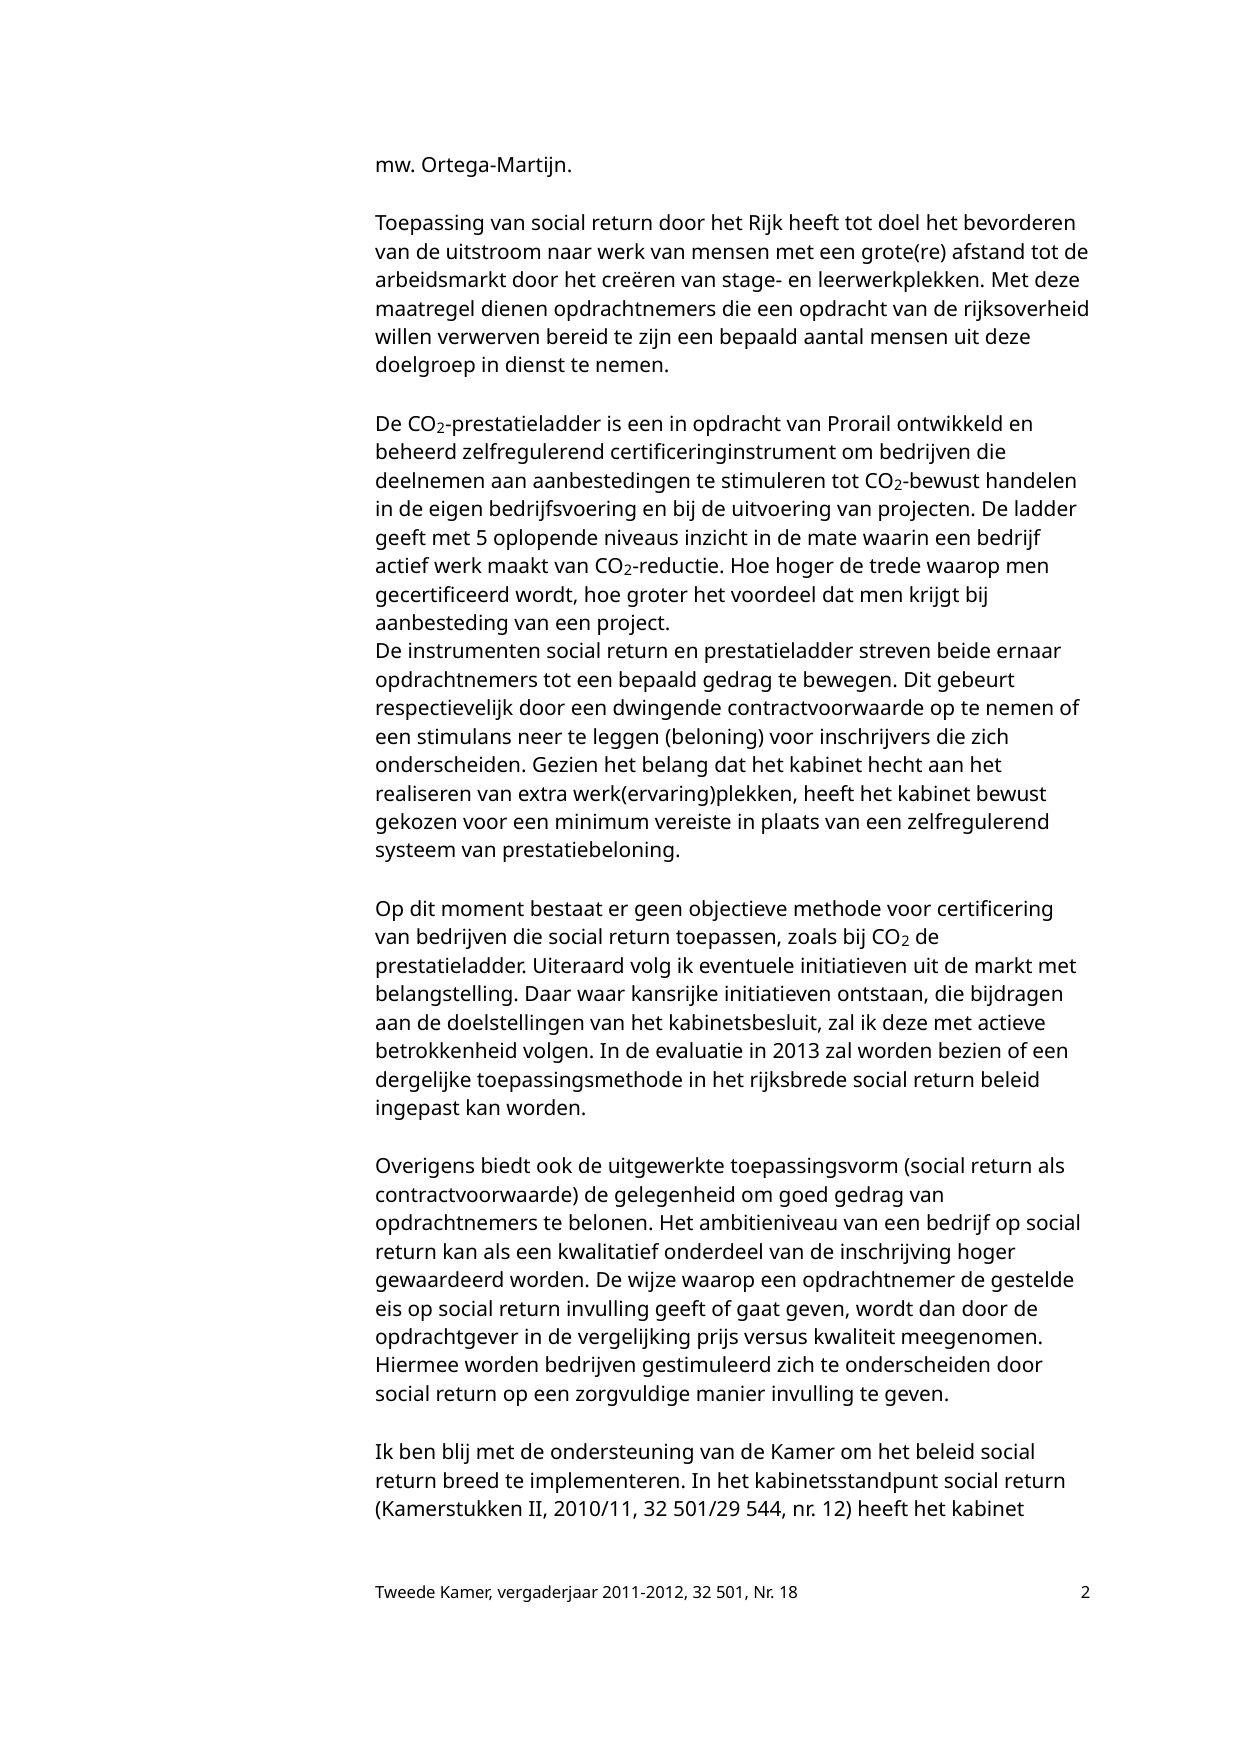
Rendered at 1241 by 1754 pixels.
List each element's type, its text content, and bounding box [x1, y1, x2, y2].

text Op dit moment bestaat er geen objectieve methode voor certificering van bedrijven die social return toepassen, zoals bij CO2 de prestatieladder. Uiteraard volg ik eventuele initiatieven uit de markt met belangstelling. Daar waar kansrijke initiatieven ontstaan, die bijdragen aan de doelstellingen van het kabinetsbesluit, zal ik deze met actieve betrokkenheid volgen. In de evaluatie in 2013 zal worden bezien of een dergelijke toepassingsmethode in het rijksbrede social return beleid ingepast kan worden. [375, 894, 1090, 1122]
text Toepassing van social return door het Rijk heeft tot doel het bevorderen van de uitstroom naar werk van mensen met een grote(re) afstand tot de arbeidsmarkt door het creëren van stage- en leerwerkplekken. Met deze maatregel dienen opdrachtnemers die een opdracht van de rijksoverheid willen verwerven bereid te zijn een bepaald aantal mensen uit deze doelgroep in dienst te nemen. [375, 208, 1090, 379]
text Ik ben blij met de ondersteuning van de Kamer om het beleid social return breed te implementeren. In het kabinetsstandpunt social return (Kamerstukken II, 2010/11, 32 501/29 544, nr. 12) heeft het kabinet [375, 1437, 1090, 1523]
text mw. Ortega-Martijn. [375, 150, 1090, 178]
text Overigens biedt ook de uitgewerkte toepassingsvorm (social return als contractvoorwaarde) de gelegenheid om goed gedrag van opdrachtnemers te belonen. Het ambitieniveau van een bedrijf op social return kan als een kwalitatief onderdeel van de inschrijving hoger gewaardeerd worden. De wijze waarop een opdrachtnemer de gestelde eis op social return invulling geeft of gaat geven, wordt dan door de opdrachtgever in de vergelijking prijs versus kwaliteit meegenomen. Hiermee worden bedrijven gestimuleerd zich te onderscheiden door social return op een zorgvuldige manier invulling te geven. [375, 1152, 1090, 1407]
text De CO2-prestatieladder is een in opdracht van Prorail ontwikkeld en beheerd zelfregulerend certificeringinstrument om bedrijven die deelnemen aan aanbestedingen te stimuleren tot CO2-bewust handelen in de eigen bedrijfsvoering en bij de uitvoering van projecten. De ladder geeft met 5 oplopende niveaus inzicht in de mate waarin een bedrijf actief werk maakt van CO2-reductie. Hoe hoger de trede waarop men gecertificeerd wordt, hoe groter het voordeel dat men krijgt bij aanbesteding van een project. [375, 409, 1090, 637]
text De instrumenten social return en prestatieladder streven beide ernaar opdrachtnemers tot een bepaald gedrag te bewegen. Dit gebeurt respectievelijk door een dwingende contractvoorwaarde op te nemen of een stimulans neer te leggen (beloning) voor inschrijvers die zich onderscheiden. Gezien het belang dat het kabinet hecht aan het realiseren van extra werk(ervaring)plekken, heeft het kabinet bewust gekozen voor een minimum vereiste in plaats van een zelfregulerend systeem van prestatiebeloning. [375, 637, 1090, 864]
